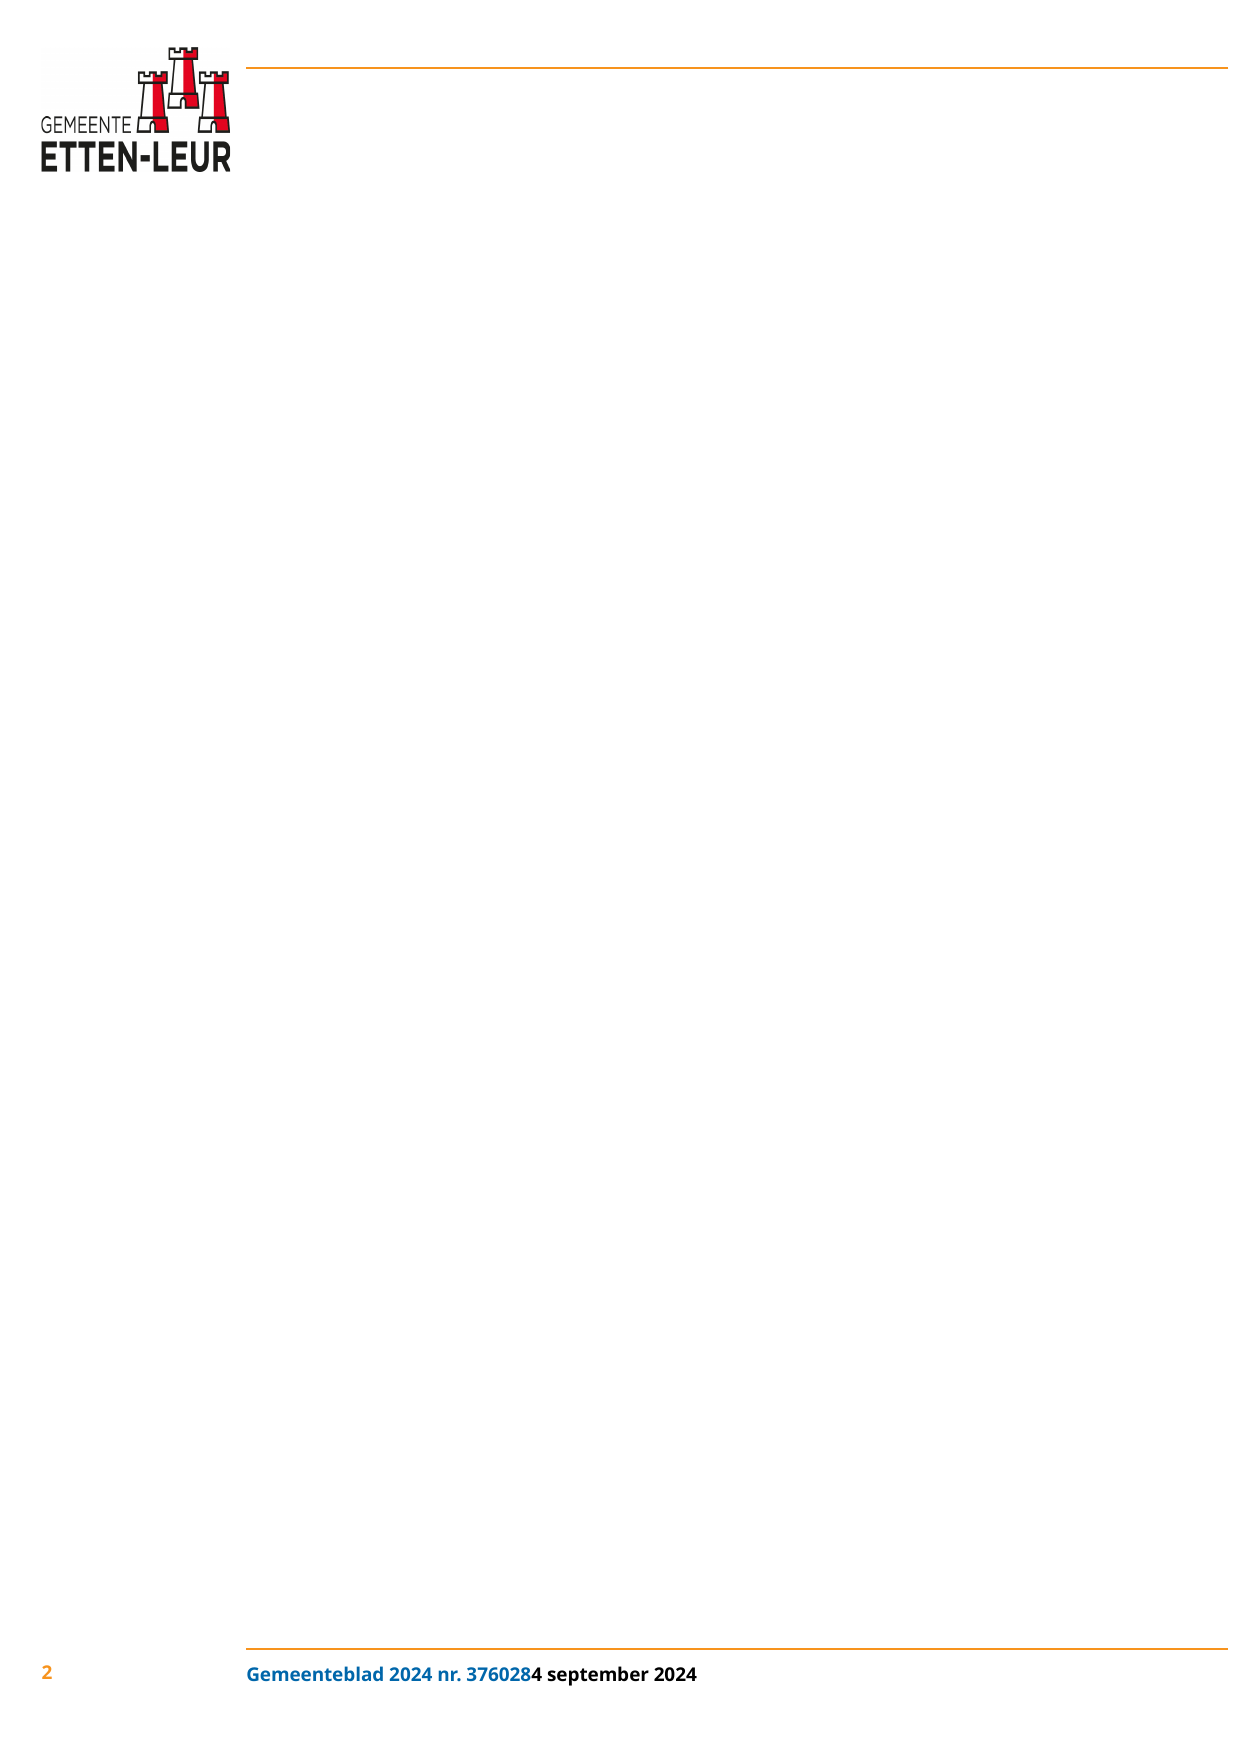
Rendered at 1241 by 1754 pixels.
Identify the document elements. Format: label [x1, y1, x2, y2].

picture [41, 47, 231, 172]
